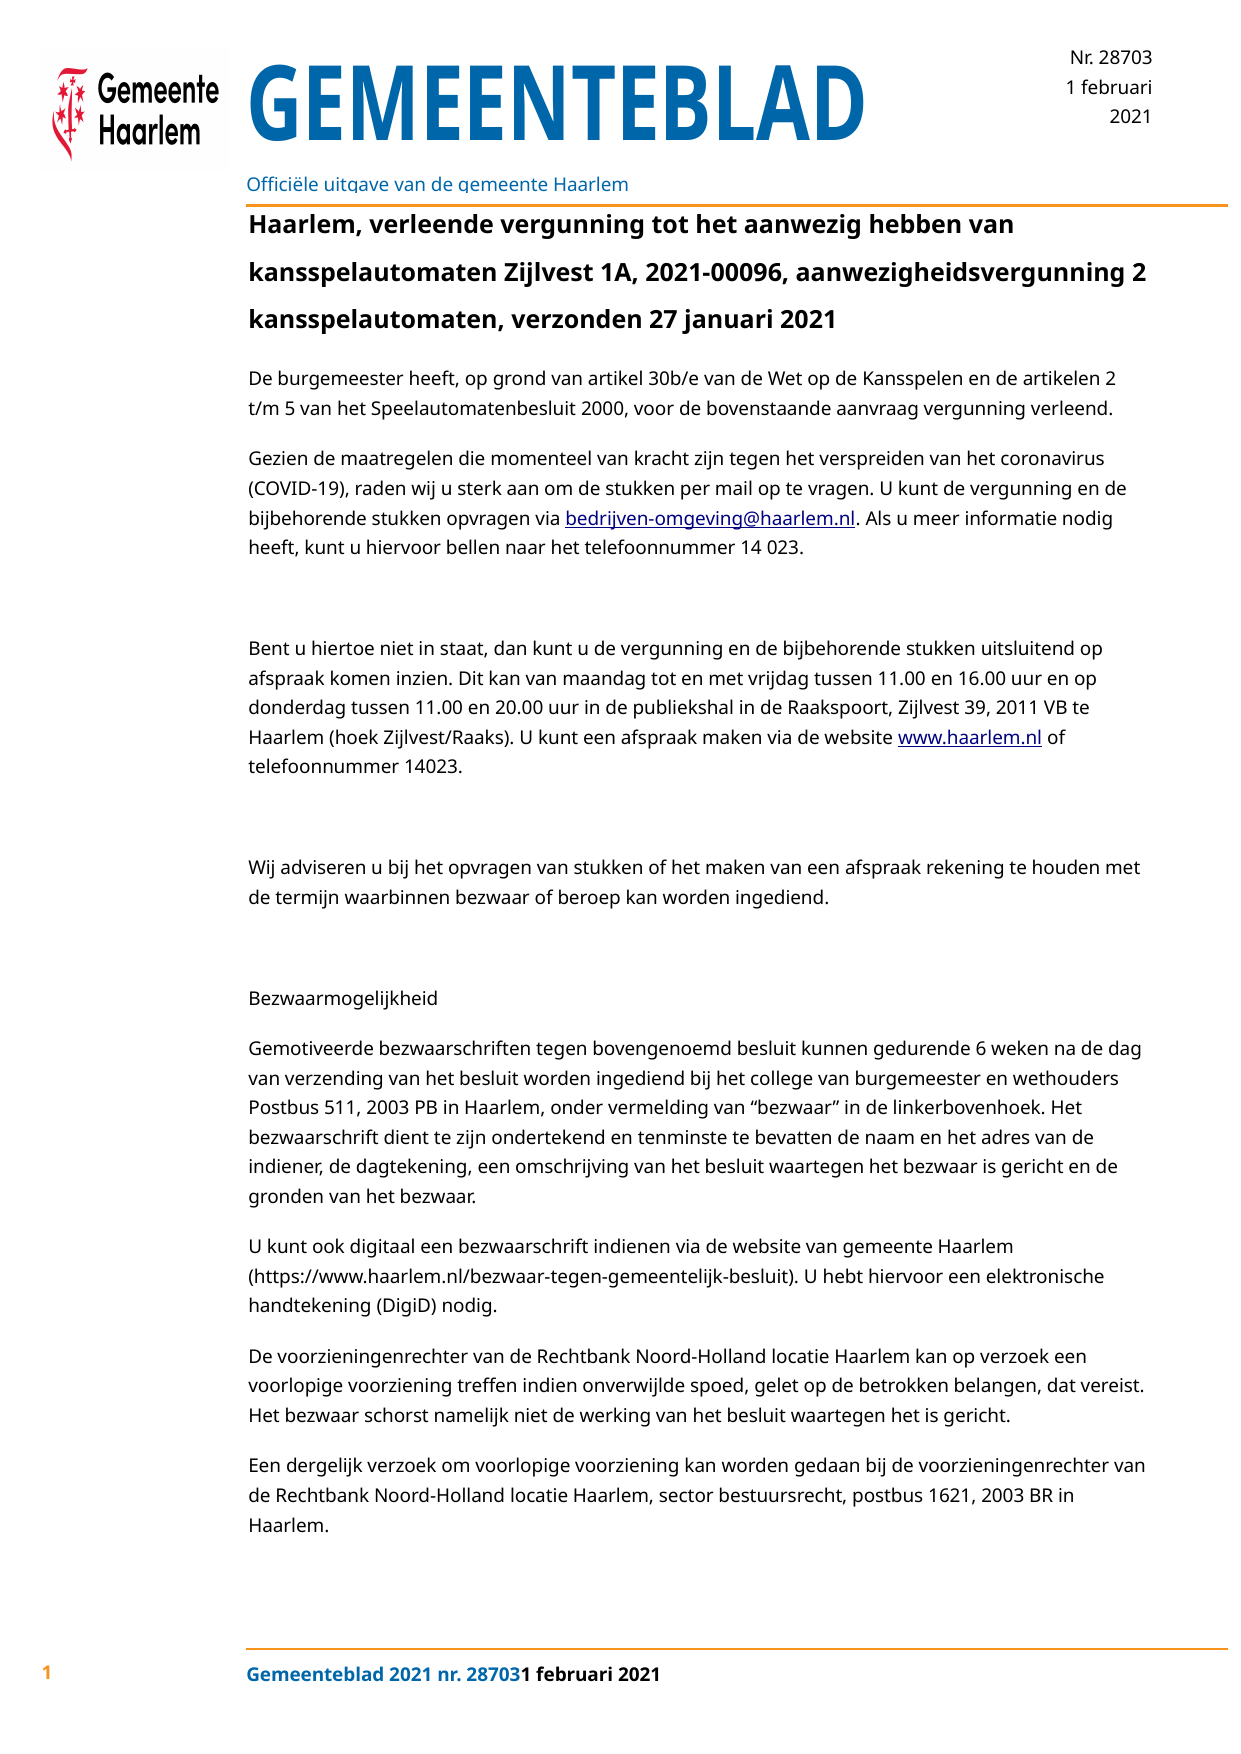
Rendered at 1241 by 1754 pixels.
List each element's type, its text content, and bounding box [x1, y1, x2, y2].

text De voorzieningenrechter van de Rechtbank Noord-Holland locatie Haarlem kan op verzoek een voorlopige voorziening treffen indien onverwijlde spoed, gelet op de betrokken belangen, dat vereist. Het bezwaar schorst namelijk niet de werking van het besluit waartegen het is gericht. [248, 1343, 1152, 1428]
text Een dergelijk verzoek om voorlopige voorziening kan worden gedaan bij de voorzieningenrechter van de Rechtbank Noord-Holland locatie Haarlem, sector bestuursrecht, postbus 1621, 2003 BR in Haarlem. [248, 1453, 1152, 1537]
picture [41, 47, 231, 172]
text De burgemeester heeft, op grond van artikel 30b/e van de Wet op de Kansspelen en de artikelen 2 t/m 5 van het Speelautomatenbesluit 2000, voor de bovenstaande aanvraag vergunning verleend. [248, 366, 1152, 421]
text Wij adviseren u bij het opvragen van stukken of het maken van een afspraak rekening te houden met de termijn waarbinnen bezwaar of beroep kan worden ingediend. [248, 854, 1152, 909]
text Gemotiveerde bezwaarschriften tegen bovengenoemd besluit kunnen gedurende 6 weken na de dag van verzending van het besluit worden ingediend bij het college van burgemeester en wethouders Postbus 511, 2003 PB in Haarlem, onder vermelding van “bezwaar” in de linkerbovenhoek. Het bezwaarschrift dient te zijn ondertekend en tenminste te bevatten de naam en het adres van de indiener, de dagtekening, een omschrijving van het besluit waartegen het bezwaar is gericht en de gronden van het bezwaar. [248, 1035, 1152, 1209]
text Bezwaarmogelijkheid [248, 985, 1152, 1010]
text U kunt ook digitaal een bezwaarschrift indienen via de website van gemeente Haarlem (https://www.haarlem.nl/bezwaar-tegen-gemeentelijk-besluit). U hebt hiervoor een elektronische handtekening (DigiD) nodig. [248, 1233, 1152, 1318]
text Bent u hiertoe niet in staat, dan kunt u de vergunning en de bijbehorende stukken uitsluitend op afspraak komen inzien. Dit kan van maandag tot en met vrijdag tussen 11.00 en 16.00 uur en op donderdag tussen 11.00 en 20.00 uur in de publiekshal in de Raakspoort, Zijlvest 39, 2011 VB te Haarlem (hoek Zijlvest/Raaks). U kunt een afspraak maken via de website www.haarlem.nl of telefoonnummer 14023. [248, 635, 1152, 779]
text Haarlem, verleende vergunning tot het aanwezig hebben van kansspelautomaten Zijlvest 1A, 2021-00096, aanwezigheidsvergunning 2 kansspelautomaten, verzonden 27 januari 2021 [248, 207, 1152, 336]
text Gezien de maatregelen die momenteel van kracht zijn tegen het verspreiden van het coronavirus (COVID-19), raden wij u sterk aan om de stukken per mail op te vragen. U kunt de vergunning en de bijbehorende stukken opvragen via bedrijven-omgeving@haarlem.nl. Als u meer informatie nodig heeft, kunt u hiervoor bellen naar het telefoonnummer 14 023. [248, 446, 1152, 560]
